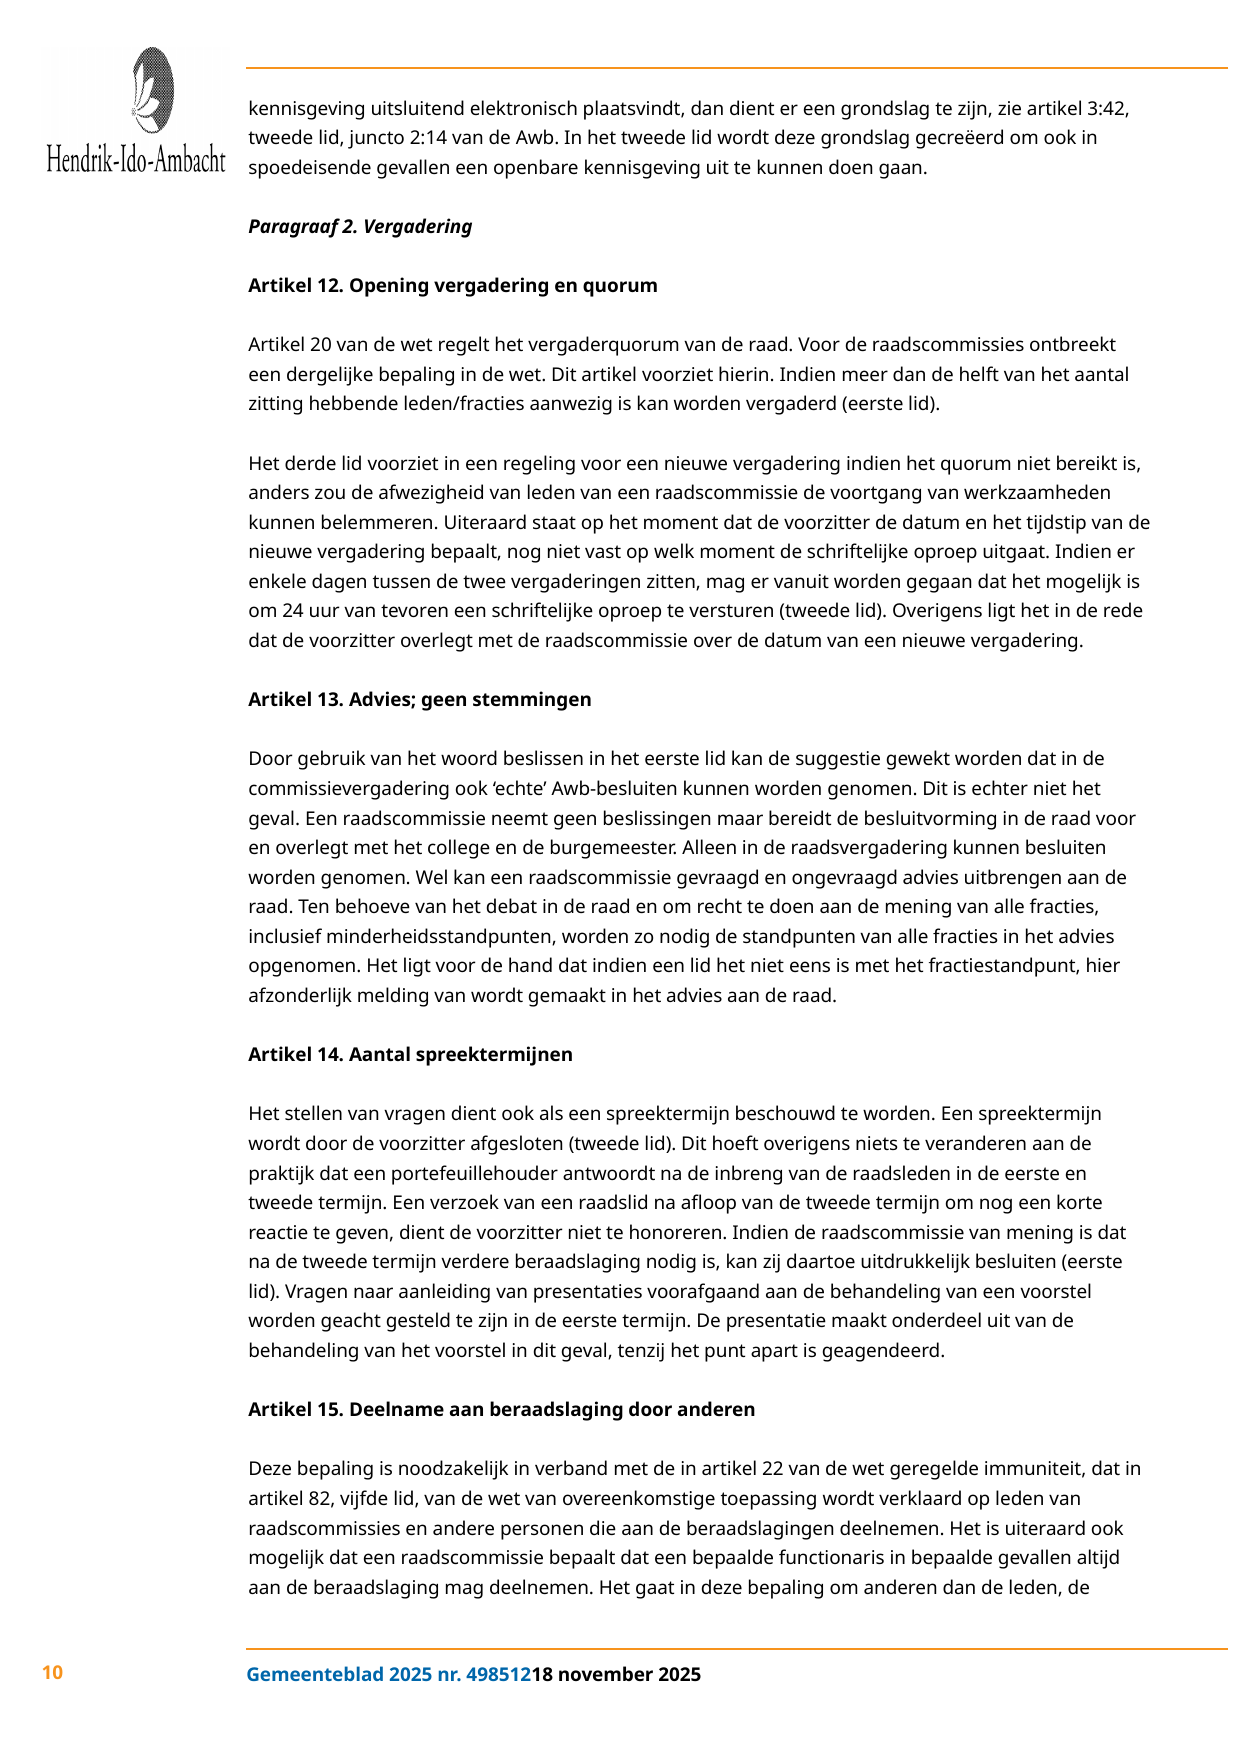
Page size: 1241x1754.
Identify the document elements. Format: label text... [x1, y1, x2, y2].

text Het derde lid voorziet in een regeling voor een nieuwe vergadering indien het quorum niet bereikt is, anders zou de afwezigheid van leden van een raadscommissie de voortgang van werkzaamheden kunnen belemmeren. Uiteraard staat op het moment dat de voorzitter de datum en het tijdstip van de nieuwe vergadering bepaalt, nog niet vast op welk moment de schriftelijke oproep uitgaat. Indien er enkele dagen tussen de twee vergaderingen zitten, mag er vanuit worden gegaan dat het mogelijk is om 24 uur van tevoren een schriftelijke oproep te versturen (tweede lid). Overigens ligt het in de rede dat de voorzitter overlegt met de raadscommissie over de datum van een nieuwe vergadering. [248, 450, 1152, 653]
text Artikel 14. Aantal spreektermijnen [248, 1041, 1152, 1067]
text kennisgeving uitsluitend elektronisch plaatsvindt, dan dient er een grondslag te zijn, zie artikel 3:42, tweede lid, juncto 2:14 van de Awb. In het tweede lid wordt deze grondslag gecreëerd om ook in spoedeisende gevallen een openbare kennisgeving uit te kunnen doen gaan. [248, 95, 1152, 180]
text Artikel 12. Opening vergadering en quorum [248, 272, 1152, 298]
text Het stellen van vragen dient ook als een spreektermijn beschouwd te worden. Een spreektermijn wordt door de voorzitter afgesloten (tweede lid). Dit hoeft overigens niets te veranderen aan de praktijk dat een portefeuillehouder antwoordt na de inbreng van de raadsleden in de eerste en tweede termijn. Een verzoek van een raadslid na afloop van de tweede termijn om nog een korte reactie te geven, dient de voorzitter niet te honoreren. Indien de raadscommissie van mening is dat na de tweede termijn verdere beraadslaging nodig is, kan zij daartoe uitdrukkelijk besluiten (eerste lid). Vragen naar aanleiding van presentaties voorafgaand aan de behandeling van een voorstel worden geacht gesteld te zijn in de eerste termijn. De presentatie maakt onderdeel uit van de behandeling van het voorstel in dit geval, tenzij het punt apart is geagendeerd. [248, 1101, 1152, 1363]
text Artikel 15. Deelname aan beraadslaging door anderen [248, 1396, 1152, 1422]
text Paragraaf 2. Vergadering [248, 213, 1152, 239]
text Artikel 13. Advies; geen stemmingen [248, 686, 1152, 712]
text Door gebruik van het woord beslissen in het eerste lid kan de suggestie gewekt worden dat in de commissievergadering ook ‘echte’ Awb-besluiten kunnen worden genomen. Dit is echter niet het geval. Een raadscommissie neemt geen beslissingen maar bereidt de besluitvorming in de raad voor en overlegt met het college en de burgemeester. Alleen in de raadsvergadering kunnen besluiten worden genomen. Wel kan een raadscommissie gevraagd en ongevraagd advies uitbrengen aan de raad. Ten behoeve van het debat in de raad en om recht te doen aan de mening van alle fracties, inclusief minderheidsstandpunten, worden zo nodig de standpunten van alle fracties in het advies opgenomen. Het ligt voor de hand dat indien een lid het niet eens is met het fractiestandpunt, hier afzonderlijk melding van wordt gemaakt in het advies aan de raad. [248, 746, 1152, 1008]
text Deze bepaling is noodzakelijk in verband met de in artikel 22 van de wet geregelde immuniteit, dat in artikel 82, vijfde lid, van de wet van overeenkomstige toepassing wordt verklaard op leden van raadscommissies en andere personen die aan de beraadslagingen deelnemen. Het is uiteraard ook mogelijk dat een raadscommissie bepaalt dat een bepaalde functionaris in bepaalde gevallen altijd aan de beraadslaging mag deelnemen. Het gaat in deze bepaling om anderen dan de leden, de [248, 1456, 1152, 1600]
text Artikel 20 van de wet regelt het vergaderquorum van de raad. Voor de raadscommissies ontbreekt een dergelijke bepaling in de wet. Dit artikel voorziet hierin. Indien meer dan de helft van het aantal zitting hebbende leden/fracties aanwezig is kan worden vergaderd (eerste lid). [248, 331, 1152, 416]
picture [41, 47, 231, 172]
